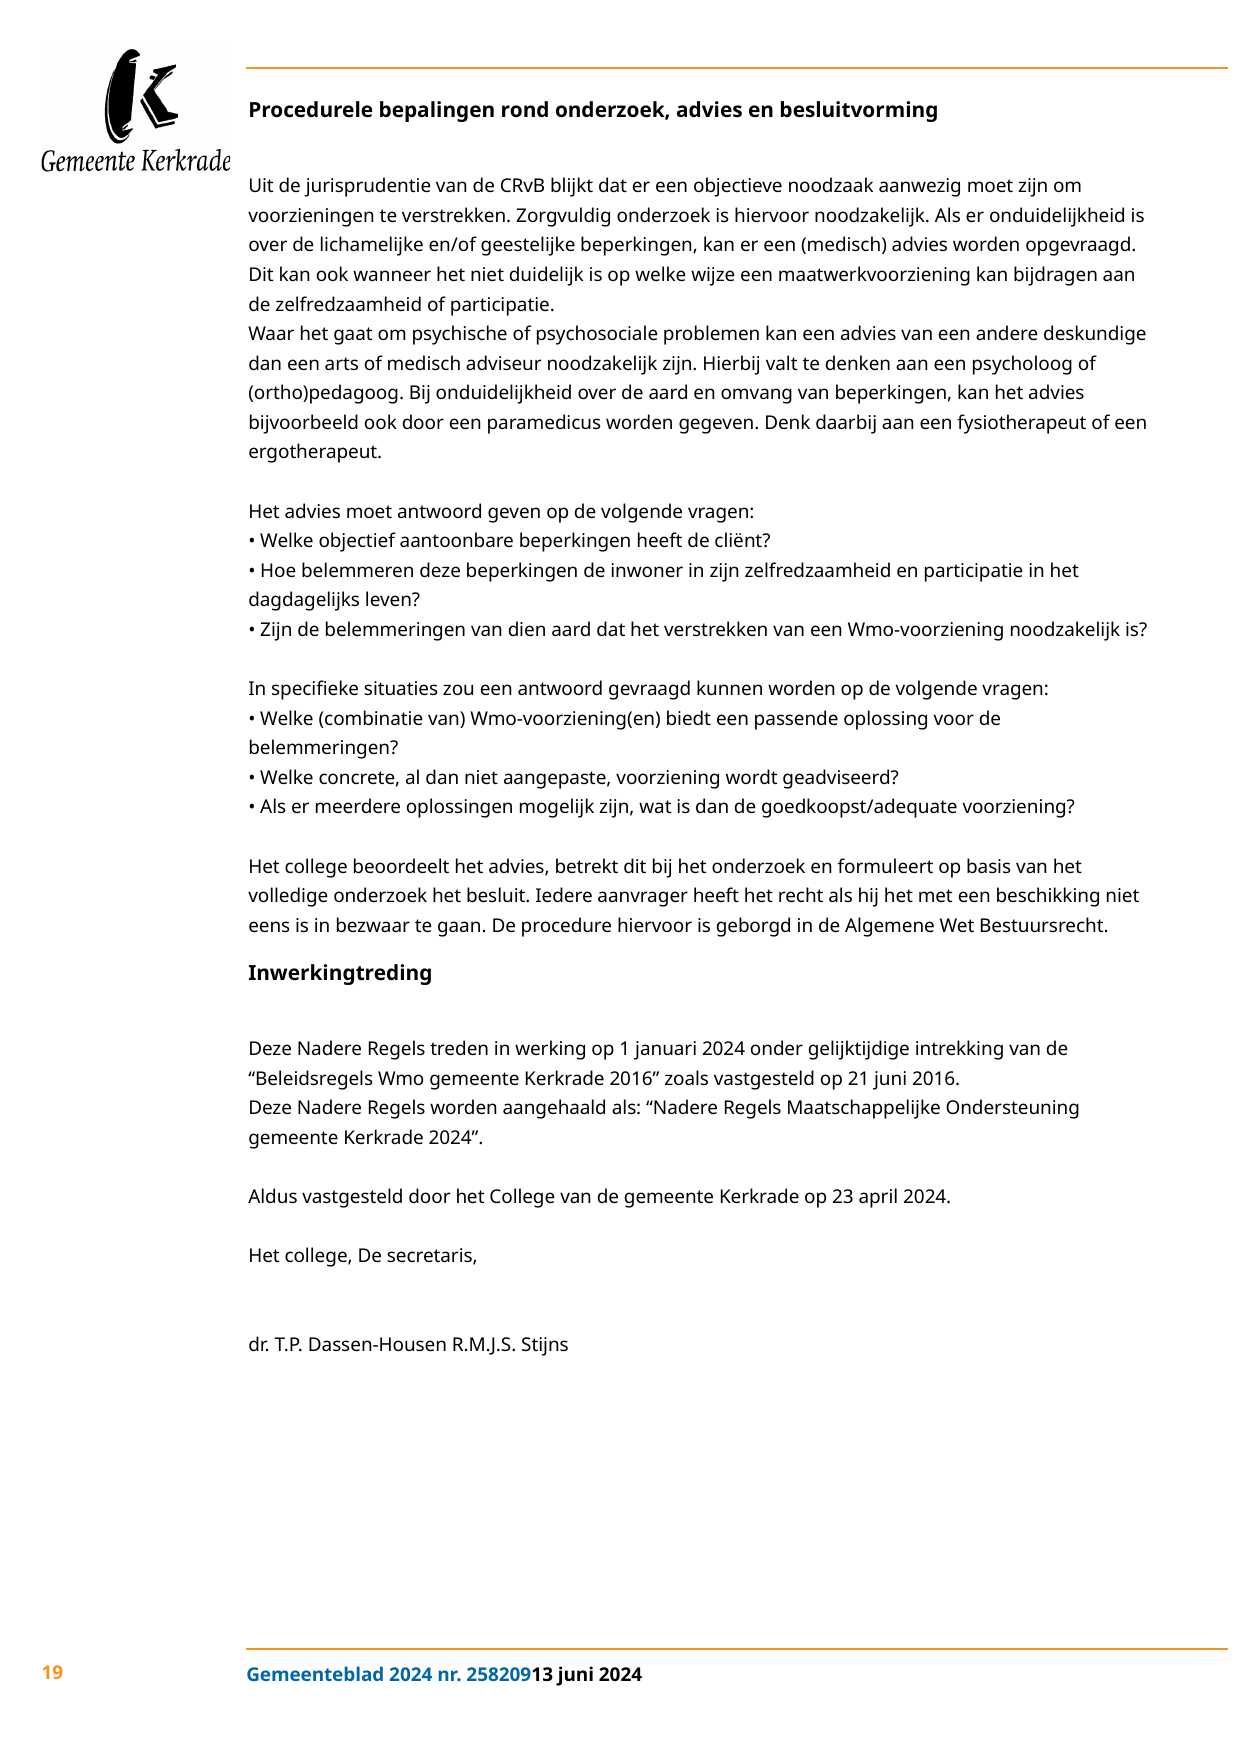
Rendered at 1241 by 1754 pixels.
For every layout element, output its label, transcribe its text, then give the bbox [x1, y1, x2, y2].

text Deze Nadere Regels worden aangehaald als: “Nadere Regels Maatschappelijke Ondersteuning gemeente Kerkrade 2024”. [248, 1094, 1152, 1150]
text Procedurele bepalingen rond onderzoek, advies en besluitvorming [248, 95, 1152, 123]
text Het college, De secretaris, [248, 1242, 1152, 1268]
text dr. T.P. Dassen-Housen R.M.J.S. Stijns [248, 1331, 1152, 1357]
text Aldus vastgesteld door het College van de gemeente Kerkrade op 23 april 2024. [248, 1183, 1152, 1209]
text In specifieke situaties zou een antwoord gevraagd kunnen worden op de volgende vragen: [248, 675, 1152, 701]
text • Hoe belemmeren deze beperkingen de inwoner in zijn zelfredzaamheid en participatie in het dagdagelijks leven? [248, 557, 1152, 612]
text Deze Nadere Regels treden in werking op 1 januari 2024 onder gelijktijdige intrekking van de “Beleidsregels Wmo gemeente Kerkrade 2016” zoals vastgesteld op 21 juni 2016. [248, 1035, 1152, 1091]
text • Welke concrete, al dan niet aangepaste, voorziening wordt geadviseerd? [248, 764, 1152, 790]
text Inwerkingtreding [248, 958, 1152, 986]
text Het advies moet antwoord geven op de volgende vragen: [248, 498, 1152, 524]
picture [41, 47, 231, 172]
text Uit de jurisprudentie van de CRvB blijkt dat er een objectieve noodzaak aanwezig moet zijn om voorzieningen te verstrekken. Zorgvuldig onderzoek is hiervoor noodzakelijk. Als er onduidelijkheid is over de lichamelijke en/of geestelijke beperkingen, kan er een (medisch) advies worden opgevraagd. Dit kan ook wanneer het niet duidelijk is op welke wijze een maatwerkvoorziening kan bijdragen aan de zelfredzaamheid of participatie. [248, 172, 1152, 317]
text • Welke (combinatie van) Wmo-voorziening(en) biedt een passende oplossing voor de belemmeringen? [248, 705, 1152, 760]
text Het college beoordeelt het advies, betrekt dit bij het onderzoek en formuleert op basis van het volledige onderzoek het besluit. Iedere aanvrager heeft het recht als hij het met een beschikking niet eens is in bezwaar te gaan. De procedure hiervoor is geborgd in de Algemene Wet Bestuursrecht. [248, 853, 1152, 938]
text • Zijn de belemmeringen van dien aard dat het verstrekken van een Wmo-voorziening noodzakelijk is? [248, 616, 1152, 642]
text • Welke objectief aantoonbare beperkingen heeft de cliënt? [248, 527, 1152, 553]
text • Als er meerdere oplossingen mogelijk zijn, wat is dan de goedkoopst/adequate voorziening? [248, 794, 1152, 819]
text Waar het gaat om psychische of psychosociale problemen kan een advies van een andere deskundige dan een arts of medisch adviseur noodzakelijk zijn. Hierbij valt te denken aan een psycholoog of (ortho)pedagoog. Bij onduidelijkheid over de aard en omvang van beperkingen, kan het advies bijvoorbeeld ook door een paramedicus worden gegeven. Denk daarbij aan een fysiotherapeut of een ergotherapeut. [248, 320, 1152, 464]
